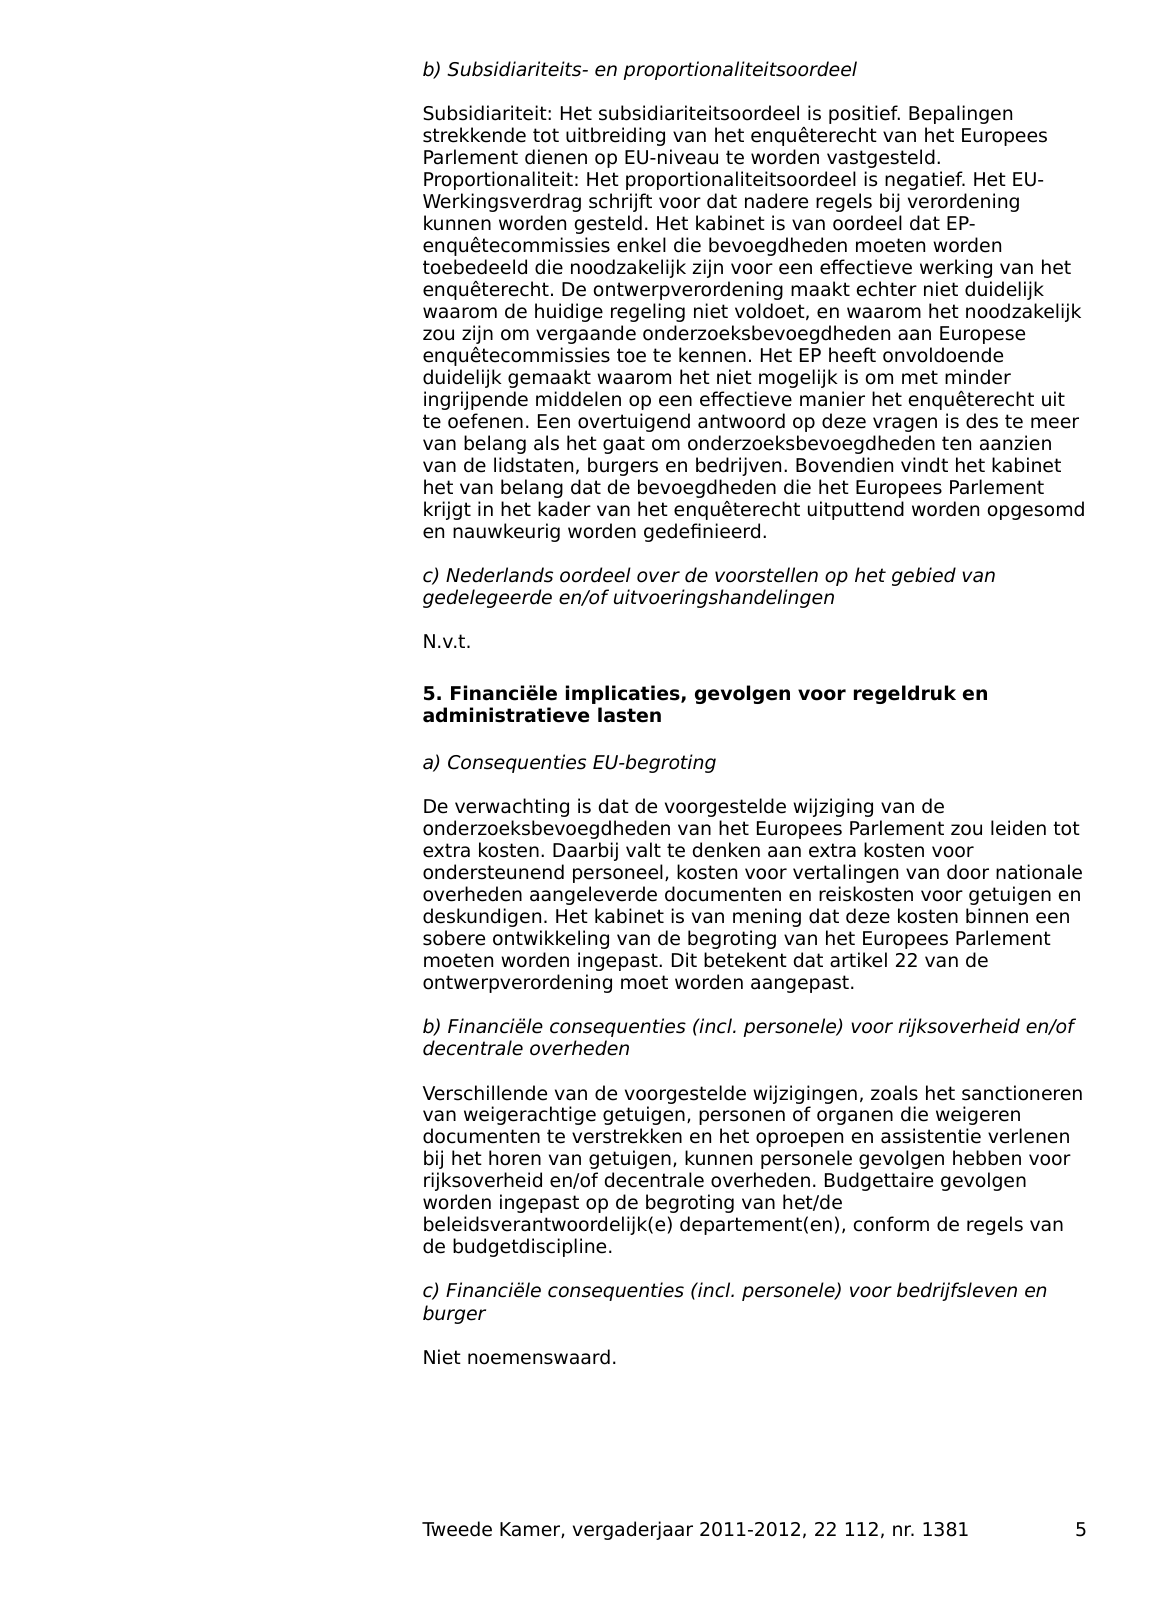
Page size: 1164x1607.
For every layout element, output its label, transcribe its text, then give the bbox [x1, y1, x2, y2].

text Subsidiariteit: Het subsidiariteitsoordeel is positief. Bepalingen strekkende tot uitbreiding van het enquêterecht van het Europees Parlement dienen op EU-niveau te worden vastgesteld. [422, 103, 1087, 169]
subtitle b) Subsidiariteits- en proportionaliteitsoordeel [422, 59, 1087, 81]
subtitle c) Financiële consequenties (incl. personele) voor bedrijfsleven en burger [422, 1280, 1087, 1324]
text N.v.t. [422, 631, 1087, 653]
subtitle b) Financiële consequenties (incl. personele) voor rijksoverheid en/of decentrale overheden [422, 1016, 1087, 1060]
text Proportionaliteit: Het proportionaliteitsoordeel is negatief. Het EU-Werkingsverdrag schrijft voor dat nadere regels bij verordening kunnen worden gesteld. Het kabinet is van oordeel dat EP-enquêtecommissies enkel die bevoegdheden moeten worden toebedeeld die noodzakelijk zijn voor een effectieve werking van het enquêterecht. De ontwerpverordening maakt echter niet duidelijk waarom de huidige regeling niet voldoet, en waarom het noodzakelijk zou zijn om vergaande onderzoeksbevoegdheden aan Europese enquêtecommissies toe te kennen. Het EP heeft onvoldoende duidelijk gemaakt waarom het niet mogelijk is om met minder ingrijpende middelen op een effectieve manier het enquêterecht uit te oefenen. Een overtuigend antwoord op deze vragen is des te meer van belang als het gaat om onderzoeksbevoegdheden ten aanzien van de lidstaten, burgers en bedrijven. Bovendien vindt het kabinet het van belang dat de bevoegdheden die het Europees Parlement krijgt in het kader van het enquêterecht uitputtend worden opgesomd en nauwkeurig worden gedefinieerd. [422, 169, 1087, 543]
text De verwachting is dat de voorgestelde wijziging van de onderzoeksbevoegdheden van het Europees Parlement zou leiden tot extra kosten. Daarbij valt te denken aan extra kosten voor ondersteunend personeel, kosten voor vertalingen van door nationale overheden aangeleverde documenten en reiskosten voor getuigen en deskundigen. Het kabinet is van mening dat deze kosten binnen een sobere ontwikkeling van de begroting van het Europees Parlement moeten worden ingepast. Dit betekent dat artikel 22 van de ontwerpverordening moet worden aangepast. [422, 796, 1087, 994]
text Verschillende van de voorgestelde wijzigingen, zoals het sanctioneren van weigerachtige getuigen, personen of organen die weigeren documenten te verstrekken en het oproepen en assistentie verlenen bij het horen van getuigen, kunnen personele gevolgen hebben voor rijksoverheid en/of decentrale overheden. Budgettaire gevolgen worden ingepast op de begroting van het/de beleidsverantwoordelijk(e) departement(en), conform de regels van de budgetdiscipline. [422, 1082, 1087, 1258]
subtitle 5. Financiële implicaties, gevolgen voor regeldruk en administratieve lasten [422, 683, 1087, 727]
subtitle a) Consequenties EU-begroting [422, 752, 1087, 774]
subtitle c) Nederlands oordeel over de voorstellen op het gebied van gedelegeerde en/of uitvoeringshandelingen [422, 565, 1087, 609]
text Niet noemenswaard. [422, 1347, 1087, 1368]
